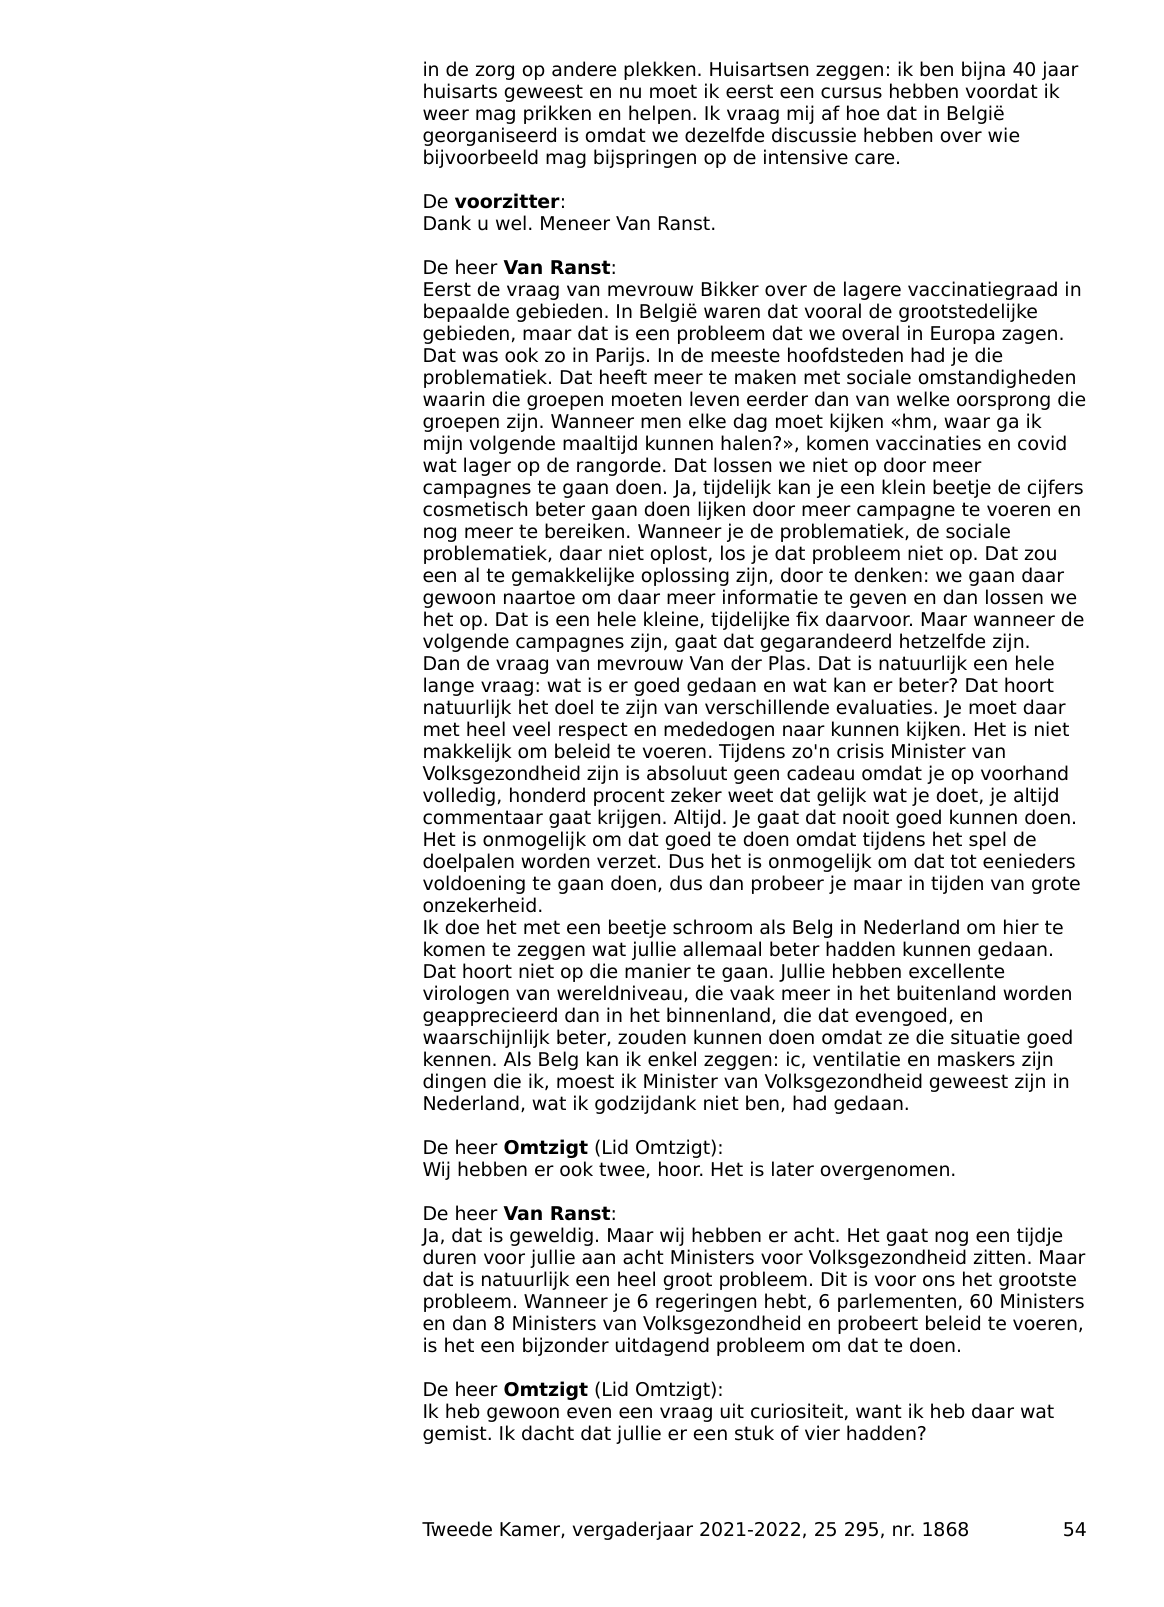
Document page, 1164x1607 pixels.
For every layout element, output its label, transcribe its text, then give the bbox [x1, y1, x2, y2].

text Dan de vraag van mevrouw Van der Plas. Dat is natuurlijk een hele lange vraag: wat is er goed gedaan en wat kan er beter? Dat hoort natuurlijk het doel te zijn van verschillende evaluaties. Je moet daar met heel veel respect en mededogen naar kunnen kijken. Het is niet makkelijk om beleid te voeren. Tijdens zo'n crisis Minister van Volksgezondheid zijn is absoluut geen cadeau omdat je op voorhand volledig, honderd procent zeker weet dat gelijk wat je doet, je altijd commentaar gaat krijgen. Altijd. Je gaat dat nooit goed kunnen doen. Het is onmogelijk om dat goed te doen omdat tijdens het spel de doelpalen worden verzet. Dus het is onmogelijk om dat tot eenieders voldoening te gaan doen, dus dan probeer je maar in tijden van grote onzekerheid. [422, 653, 1087, 917]
text Ik heb gewoon even een vraag uit curiositeit, want ik heb daar wat gemist. Ik dacht dat jullie er een stuk of vier hadden? [422, 1401, 1087, 1445]
text Eerst de vraag van mevrouw Bikker over de lagere vaccinatiegraad in bepaalde gebieden. In België waren dat vooral de grootstedelijke gebieden, maar dat is een probleem dat we overal in Europa zagen. Dat was ook zo in Parijs. In de meeste hoofdsteden had je die problematiek. Dat heeft meer te maken met sociale omstandigheden waarin die groepen moeten leven eerder dan van welke oorsprong die groepen zijn. Wanneer men elke dag moet kijken «hm, waar ga ik mijn volgende maaltijd kunnen halen?», komen vaccinaties en covid wat lager op de rangorde. Dat lossen we niet op door meer campagnes te gaan doen. Ja, tijdelijk kan je een klein beetje de cijfers cosmetisch beter gaan doen lijken door meer campagne te voeren en nog meer te bereiken. Wanneer je de problematiek, de sociale problematiek, daar niet oplost, los je dat probleem niet op. Dat zou een al te gemakkelijke oplossing zijn, door te denken: we gaan daar gewoon naartoe om daar meer informatie te geven en dan lossen we het op. Dat is een hele kleine, tijdelijke fix daarvoor. Maar wanneer de volgende campagnes zijn, gaat dat gegarandeerd hetzelfde zijn. [422, 279, 1087, 653]
text De heer Van Ranst: [422, 1203, 1087, 1225]
text De heer Omtzigt (Lid Omtzigt): [422, 1137, 1087, 1159]
text Wij hebben er ook twee, hoor. Het is later overgenomen. [422, 1159, 1087, 1181]
text De voorzitter: [422, 191, 1087, 213]
text Dank u wel. Meneer Van Ranst. [422, 213, 1087, 235]
text Ja, dat is geweldig. Maar wij hebben er acht. Het gaat nog een tijdje duren voor jullie aan acht Ministers voor Volksgezondheid zitten. Maar dat is natuurlijk een heel groot probleem. Dit is voor ons het grootste probleem. Wanneer je 6 regeringen hebt, 6 parlementen, 60 Ministers en dan 8 Ministers van Volksgezondheid en probeert beleid te voeren, is het een bijzonder uitdagend probleem om dat te doen. [422, 1225, 1087, 1357]
text in de zorg op andere plekken. Huisartsen zeggen: ik ben bijna 40 jaar huisarts geweest en nu moet ik eerst een cursus hebben voordat ik weer mag prikken en helpen. Ik vraag mij af hoe dat in België georganiseerd is omdat we dezelfde discussie hebben over wie bijvoorbeeld mag bijspringen op de intensive care. [422, 59, 1087, 169]
text De heer Van Ranst: [422, 257, 1087, 279]
text De heer Omtzigt (Lid Omtzigt): [422, 1379, 1087, 1401]
text Ik doe het met een beetje schroom als Belg in Nederland om hier te komen te zeggen wat jullie allemaal beter hadden kunnen gedaan. Dat hoort niet op die manier te gaan. Jullie hebben excellente virologen van wereldniveau, die vaak meer in het buitenland worden geapprecieerd dan in het binnenland, die dat evengoed, en waarschijnlijk beter, zouden kunnen doen omdat ze die situatie goed kennen. Als Belg kan ik enkel zeggen: ic, ventilatie en maskers zijn dingen die ik, moest ik Minister van Volksgezondheid geweest zijn in Nederland, wat ik godzijdank niet ben, had gedaan. [422, 917, 1087, 1114]
